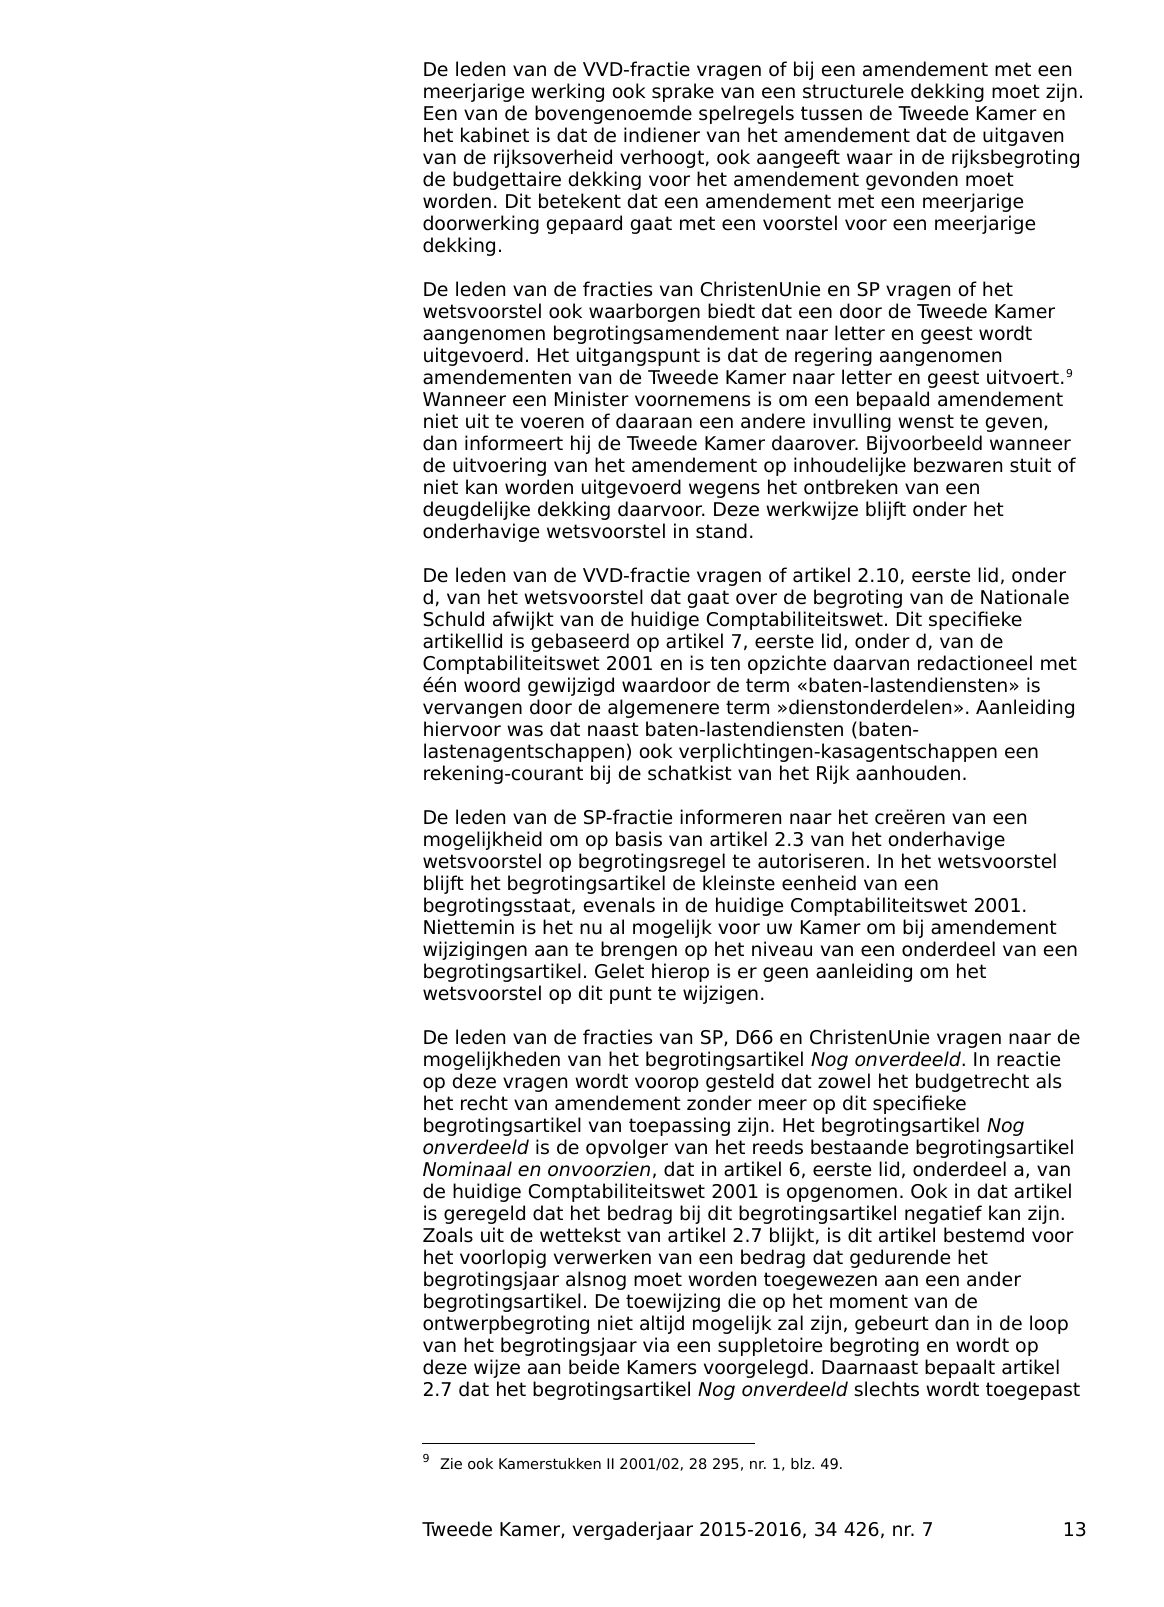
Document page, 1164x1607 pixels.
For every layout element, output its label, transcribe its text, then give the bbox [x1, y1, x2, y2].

text Zie ook Kamerstukken II 2001/02, 28 295, nr. 1, blz. 49. [422, 1452, 1087, 1474]
text De leden van de VVD-fractie vragen of artikel 2.10, eerste lid, onder d, van het wetsvoorstel dat gaat over de begroting van de Nationale Schuld afwijkt van de huidige Comptabiliteitswet. Dit specifieke artikellid is gebaseerd op artikel 7, eerste lid, onder d, van de Comptabiliteitswet 2001 en is ten opzichte daarvan redactioneel met één woord gewijzigd waardoor de term «baten-lastendiensten» is vervangen door de algemenere term »dienstonderdelen». Aanleiding hiervoor was dat naast baten-lastendiensten (baten-lastenagentschappen) ook verplichtingen-kasagentschappen een rekening-courant bij de schatkist van het Rijk aanhouden. [422, 565, 1087, 785]
text De leden van de VVD-fractie vragen of bij een amendement met een meerjarige werking ook sprake van een structurele dekking moet zijn. Een van de bovengenoemde spelregels tussen de Tweede Kamer en het kabinet is dat de indiener van het amendement dat de uitgaven van de rijksoverheid verhoogt, ook aangeeft waar in de rijksbegroting de budgettaire dekking voor het amendement gevonden moet worden. Dit betekent dat een amendement met een meerjarige doorwerking gepaard gaat met een voorstel voor een meerjarige dekking. [422, 59, 1087, 257]
text De leden van de SP-fractie informeren naar het creëren van een mogelijkheid om op basis van artikel 2.3 van het onderhavige wetsvoorstel op begrotingsregel te autoriseren. In het wetsvoorstel blijft het begrotingsartikel de kleinste eenheid van een begrotingsstaat, evenals in de huidige Comptabiliteitswet 2001. Niettemin is het nu al mogelijk voor uw Kamer om bij amendement wijzigingen aan te brengen op het niveau van een onderdeel van een begrotingsartikel. Gelet hierop is er geen aanleiding om het wetsvoorstel op dit punt te wijzigen. [422, 807, 1087, 1005]
text De leden van de fracties van SP, D66 en ChristenUnie vragen naar de mogelijkheden van het begrotingsartikel Nog onverdeeld. In reactie op deze vragen wordt voorop gesteld dat zowel het budgetrecht als het recht van amendement zonder meer op dit specifieke begrotingsartikel van toepassing zijn. Het begrotingsartikel Nog onverdeeld is de opvolger van het reeds bestaande begrotingsartikel Nominaal en onvoorzien, dat in artikel 6, eerste lid, onderdeel a, van de huidige Comptabiliteitswet 2001 is opgenomen. Ook in dat artikel is geregeld dat het bedrag bij dit begrotingsartikel negatief kan zijn. [422, 1027, 1087, 1225]
text Zoals uit de wettekst van artikel 2.7 blijkt, is dit artikel bestemd voor het voorlopig verwerken van een bedrag dat gedurende het begrotingsjaar alsnog moet worden toegewezen aan een ander begrotingsartikel. De toewijzing die op het moment van de ontwerpbegroting niet altijd mogelijk zal zijn, gebeurt dan in de loop van het begrotingsjaar via een suppletoire begroting en wordt op deze wijze aan beide Kamers voorgelegd. Daarnaast bepaalt artikel 2.7 dat het begrotingsartikel Nog onverdeeld slechts wordt toegepast [422, 1225, 1087, 1401]
text De leden van de fracties van ChristenUnie en SP vragen of het wetsvoorstel ook waarborgen biedt dat een door de Tweede Kamer aangenomen begrotingsamendement naar letter en geest wordt uitgevoerd. Het uitgangspunt is dat de regering aangenomen amendementen van de Tweede Kamer naar letter en geest uitvoert. Wanneer een Minister voornemens is om een bepaald amendement niet uit te voeren of daaraan een andere invulling wenst te geven, dan informeert hij de Tweede Kamer daarover. Bijvoorbeeld wanneer de uitvoering van het amendement op inhoudelijke bezwaren stuit of niet kan worden uitgevoerd wegens het ontbreken van een deugdelijke dekking daarvoor. Deze werkwijze blijft onder het onderhavige wetsvoorstel in stand. [422, 279, 1087, 543]
